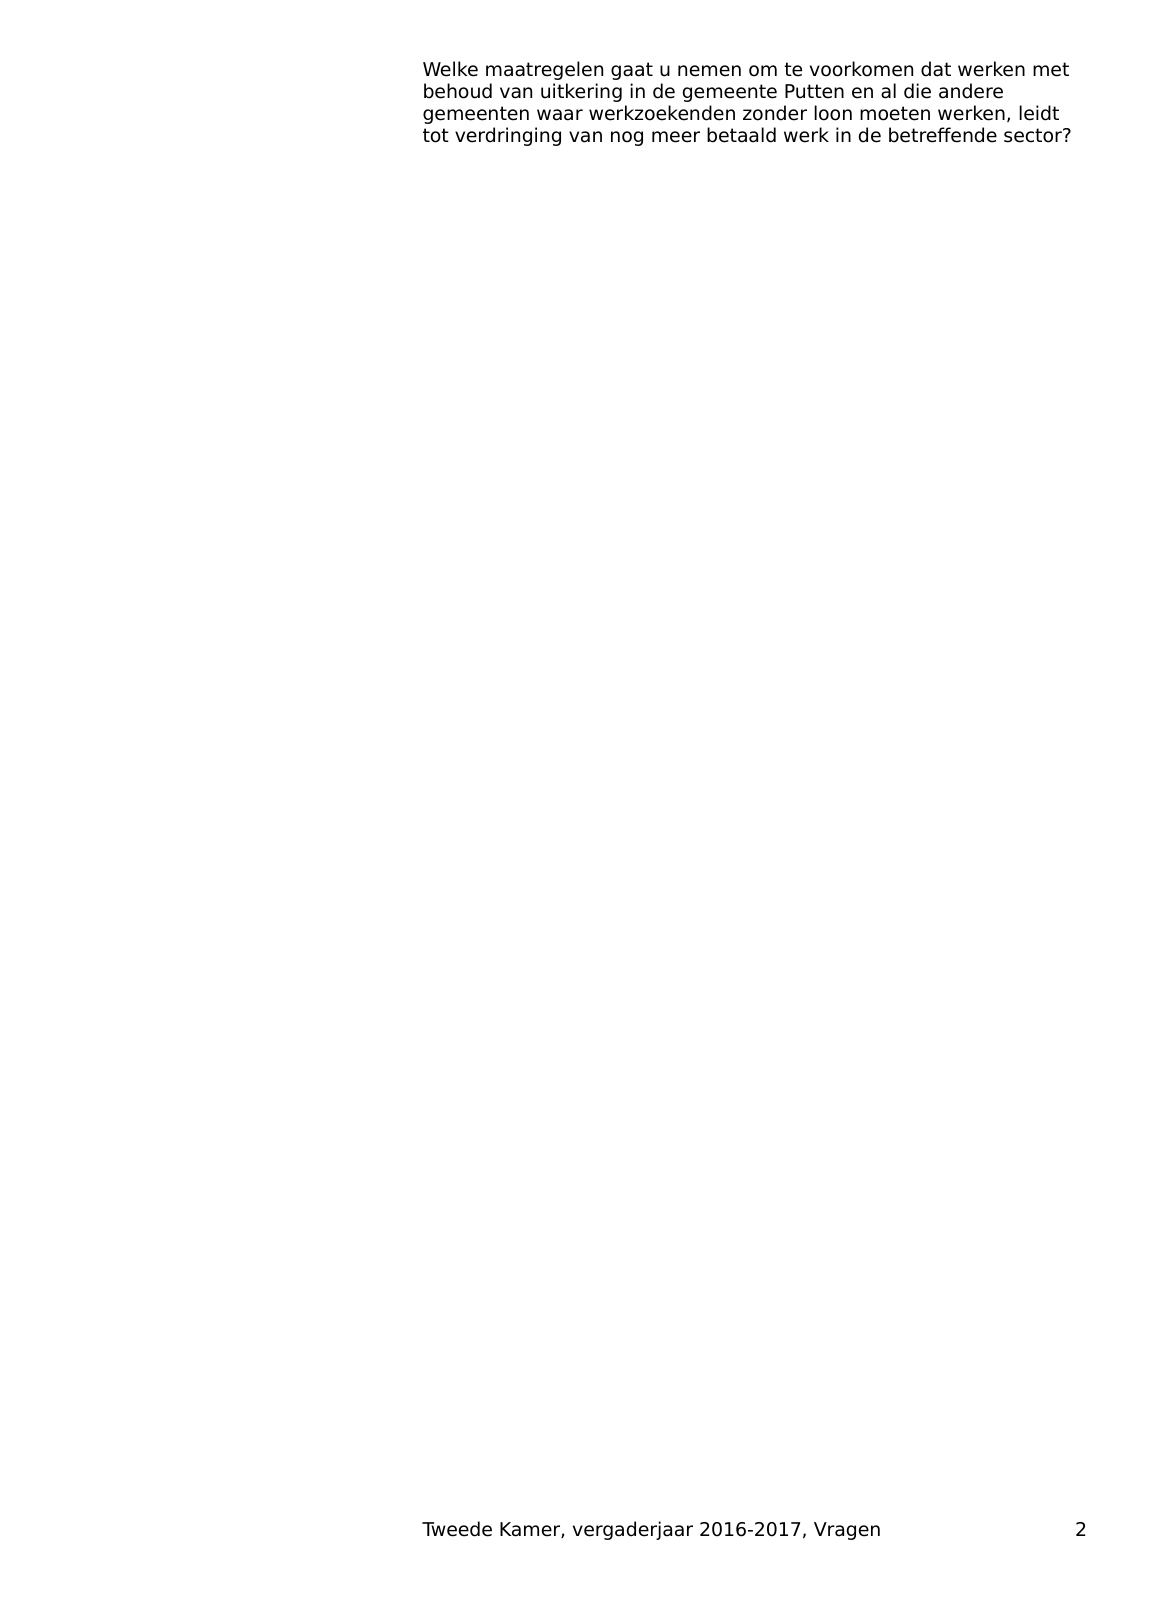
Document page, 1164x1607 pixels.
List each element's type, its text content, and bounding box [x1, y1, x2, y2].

text Welke maatregelen gaat u nemen om te voorkomen dat werken met behoud van uitkering in de gemeente Putten en al die andere gemeenten waar werkzoekenden zonder loon moeten werken, leidt tot verdringing van nog meer betaald werk in de betreffende sector? [422, 59, 1087, 147]
